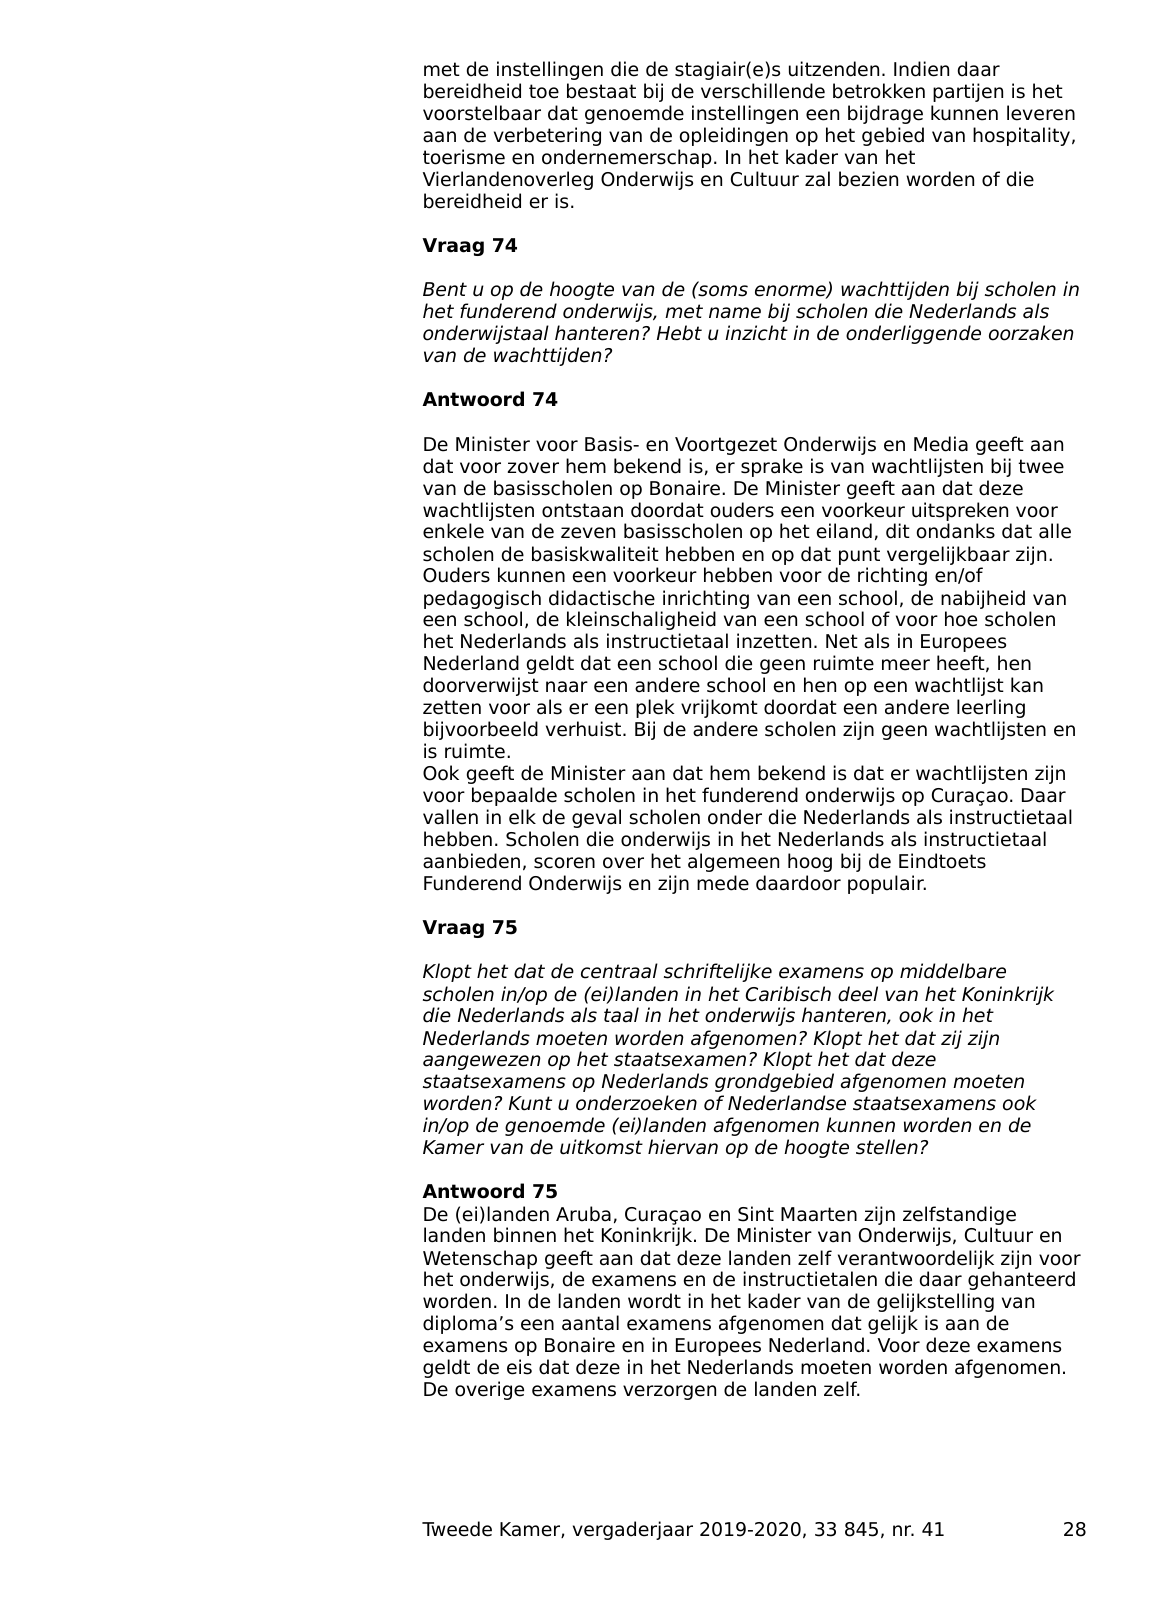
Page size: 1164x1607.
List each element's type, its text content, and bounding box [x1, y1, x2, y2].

text Ook geeft de Minister aan dat hem bekend is dat er wachtlijsten zijn voor bepaalde scholen in het funderend onderwijs op Curaçao. Daar vallen in elk de geval scholen onder die Nederlands als instructietaal hebben. Scholen die onderwijs in het Nederlands als instructietaal aanbieden, scoren over het algemeen hoog bij de Eindtoets Funderend Onderwijs en zijn mede daardoor populair. [422, 763, 1087, 895]
subtitle Antwoord 74 [422, 389, 1087, 411]
text De Minister voor Basis- en Voortgezet Onderwijs en Media geeft aan dat voor zover hem bekend is, er sprake is van wachtlijsten bij twee van de basisscholen op Bonaire. De Minister geeft aan dat deze wachtlijsten ontstaan doordat ouders een voorkeur uitspreken voor enkele van de zeven basisscholen op het eiland, dit ondanks dat alle scholen de basiskwaliteit hebben en op dat punt vergelijkbaar zijn. Ouders kunnen een voorkeur hebben voor de richting en/of pedagogisch didactische inrichting van een school, de nabijheid van een school, de kleinschaligheid van een school of voor hoe scholen het Nederlands als instructietaal inzetten. Net als in Europees Nederland geldt dat een school die geen ruimte meer heeft, hen doorverwijst naar een andere school en hen op een wachtlijst kan zetten voor als er een plek vrijkomt doordat een andere leerling bijvoorbeeld verhuist. Bij de andere scholen zijn geen wachtlijsten en is ruimte. [422, 433, 1087, 763]
text met de instellingen die de stagiair(e)s uitzenden. Indien daar bereidheid toe bestaat bij de verschillende betrokken partijen is het voorstelbaar dat genoemde instellingen een bijdrage kunnen leveren aan de verbetering van de opleidingen op het gebied van hospitality, toerisme en ondernemerschap. In het kader van het Vierlandenoverleg Onderwijs en Cultuur zal bezien worden of die bereidheid er is. [422, 59, 1087, 213]
text Klopt het dat de centraal schriftelijke examens op middelbare scholen in/op de (ei)landen in het Caribisch deel van het Koninkrijk die Nederlands als taal in het onderwijs hanteren, ook in het Nederlands moeten worden afgenomen? Klopt het dat zij zijn aangewezen op het staatsexamen? Klopt het dat deze staatsexamens op Nederlands grondgebied afgenomen moeten worden? Kunt u onderzoeken of Nederlandse staatsexamens ook in/op de genoemde (ei)landen afgenomen kunnen worden en de Kamer van de uitkomst hiervan op de hoogte stellen? [422, 961, 1087, 1159]
text Bent u op de hoogte van de (soms enorme) wachttijden bij scholen in het funderend onderwijs, met name bij scholen die Nederlands als onderwijstaal hanteren? Hebt u inzicht in de onderliggende oorzaken van de wachttijden? [422, 279, 1087, 367]
subtitle Antwoord 75 [422, 1181, 1087, 1203]
text De (ei)landen Aruba, Curaçao en Sint Maarten zijn zelfstandige landen binnen het Koninkrijk. De Minister van Onderwijs, Cultuur en Wetenschap geeft aan dat deze landen zelf verantwoordelijk zijn voor het onderwijs, de examens en de instructietalen die daar gehanteerd worden. In de landen wordt in het kader van de gelijkstelling van diploma’s een aantal examens afgenomen dat gelijk is aan de examens op Bonaire en in Europees Nederland. Voor deze examens geldt de eis dat deze in het Nederlands moeten worden afgenomen. De overige examens verzorgen de landen zelf. [422, 1203, 1087, 1401]
subtitle Vraag 74 [422, 235, 1087, 257]
subtitle Vraag 75 [422, 917, 1087, 939]
